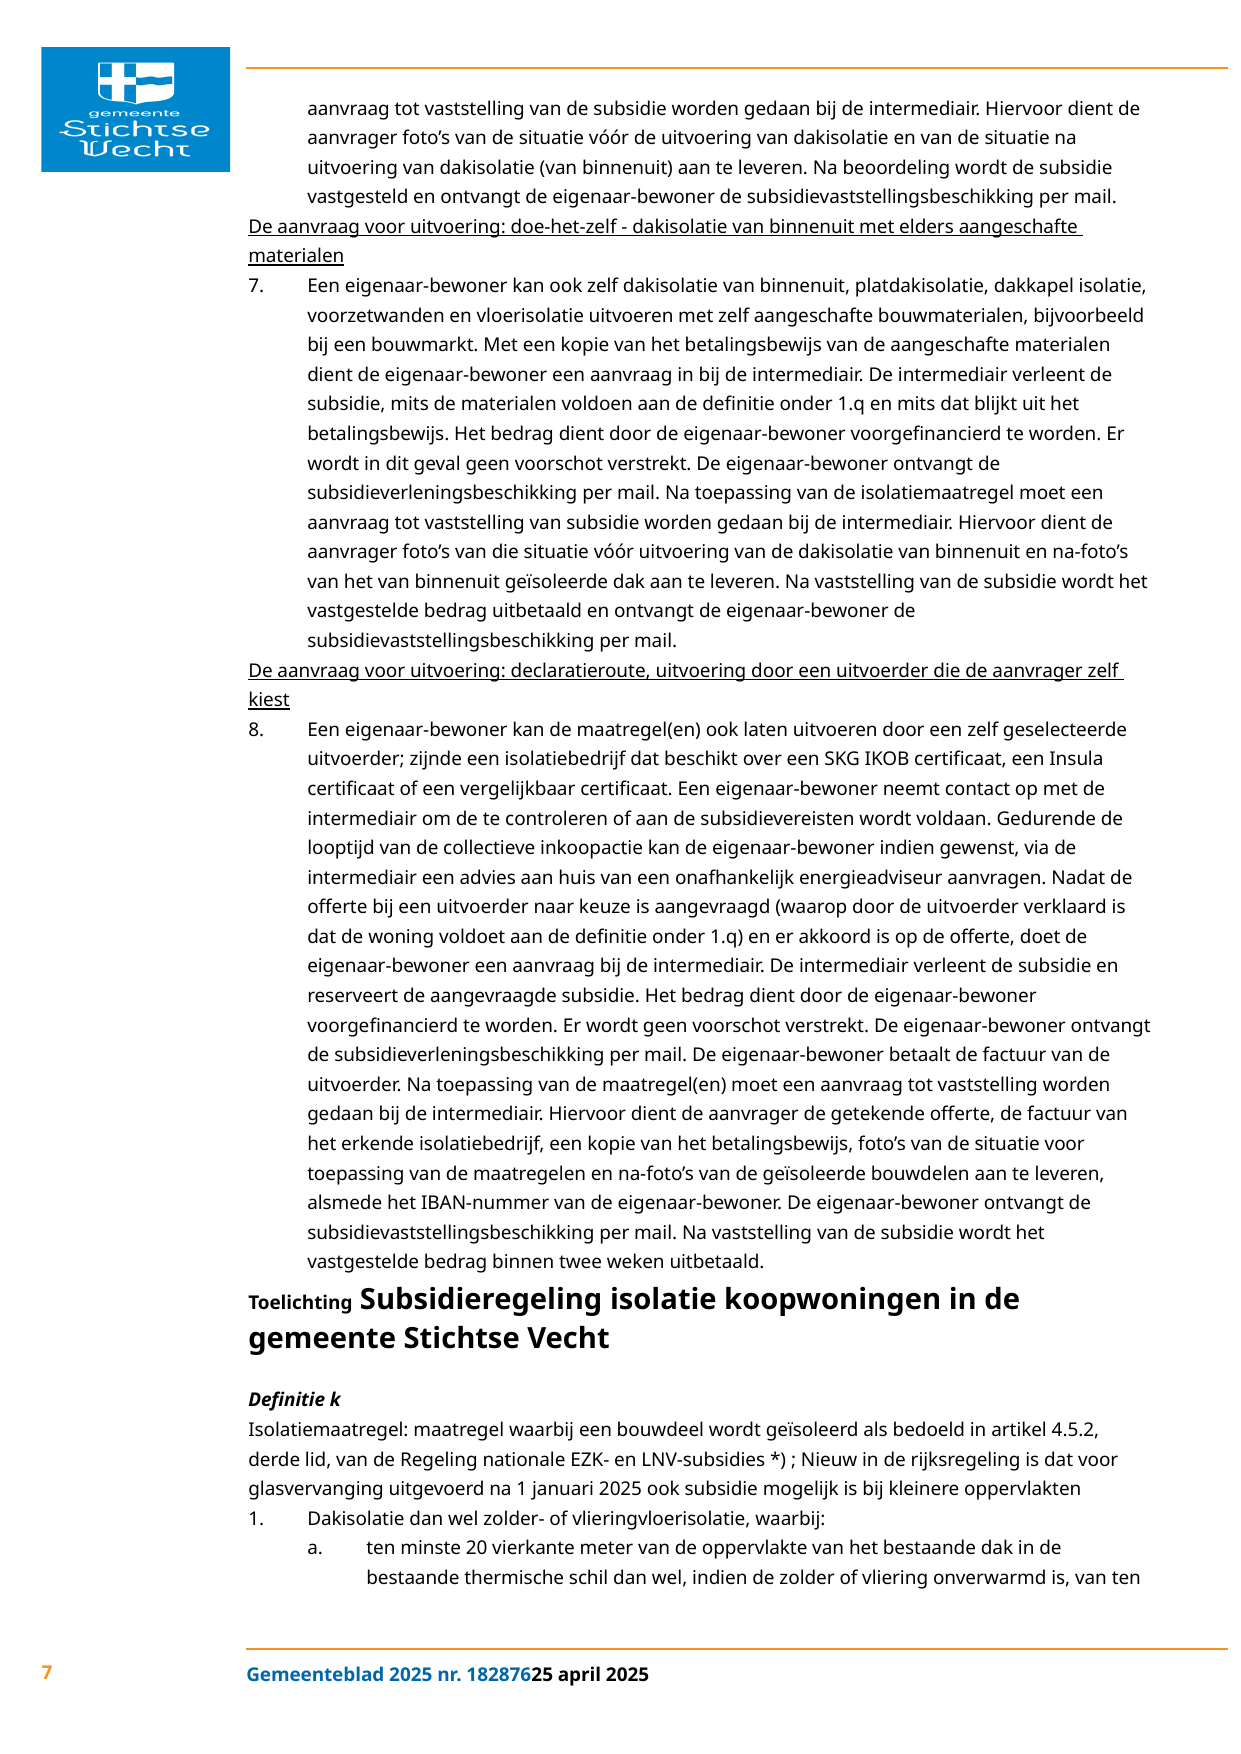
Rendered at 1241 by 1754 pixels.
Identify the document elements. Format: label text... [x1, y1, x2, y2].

list Een eigenaar-bewoner kan de maatregel(en) ook laten uitvoeren door een zelf geselecteerde uitvoerder; zijnde een isolatiebedrijf dat beschikt over een SKG IKOB certificaat, een Insula certificaat of een vergelijkbaar certificaat. Een eigenaar-bewoner neemt contact op met de intermediair om de te controleren of aan de subsidievereisten wordt voldaan. Gedurende de looptijd van de collectieve inkoopactie kan de eigenaar-bewoner indien gewenst, via de intermediair een advies aan huis van een onafhankelijk energieadviseur aanvragen. Nadat de offerte bij een uitvoerder naar keuze is aangevraagd (waarop door de uitvoerder verklaard is dat de woning voldoet aan de definitie onder 1.q) en er akkoord is op de offerte, doet de eigenaar-bewoner een aanvraag bij de intermediair. De intermediair verleent de subsidie en reserveert de aangevraagde subsidie. Het bedrag dient door de eigenaar-bewoner voorgefinancierd te worden. Er wordt geen voorschot verstrekt. De eigenaar-bewoner ontvangt de subsidieverleningsbeschikking per mail. De eigenaar-bewoner betaalt de factuur van de uitvoerder. Na toepassing van de maatregel(en) moet een aanvraag tot vaststelling worden gedaan bij de intermediair. Hiervoor dient de aanvrager de getekende offerte, de factuur van het erkende isolatiebedrijf, een kopie van het betalingsbewijs, foto’s van de situatie voor toepassing van de maatregelen en na-foto’s van de geïsoleerde bouwdelen aan te leveren, alsmede het IBAN-nummer van de eigenaar-bewoner. De eigenaar-bewoner ontvangt de subsidievaststellingsbeschikking per mail. Na vaststelling van de subsidie wordt het vastgestelde bedrag binnen twee weken uitbetaald. [248, 716, 1152, 1274]
text De aanvraag voor uitvoering: declaratieroute, uitvoering door een uitvoerder die de aanvrager zelf kiest [248, 657, 1152, 712]
text Definitie k [248, 1387, 1152, 1412]
list Dakisolatie dan wel zolder- of vlieringvloerisolatie, waarbij: [248, 1505, 1152, 1531]
list ten minste 20 vierkante meter van de oppervlakte van het bestaande dak in de bestaande thermische schil dan wel, indien de zolder of vliering onverwarmd is, van ten [307, 1534, 1152, 1590]
list aanvraag tot vaststelling van de subsidie worden gedaan bij de intermediair. Hiervoor dient de aanvrager foto’s van de situatie vóór de uitvoering van dakisolatie en van de situatie na uitvoering van dakisolatie (van binnenuit) aan te leveren. Na beoordeling wordt de subsidie vastgesteld en ontvangt de eigenaar-bewoner de subsidievaststellingsbeschikking per mail. [248, 95, 1152, 209]
picture [99, 63, 135, 101]
text Toelichting Subsidieregeling isolatie koopwoningen in de gemeente Stichtse Vecht [248, 1278, 1152, 1357]
picture [137, 63, 174, 103]
list Een eigenaar-bewoner kan ook zelf dakisolatie van binnenuit, platdakisolatie, dakkapel isolatie, voorzetwanden en vloerisolatie uitvoeren met zelf aangeschafte bouwmaterialen, bijvoorbeeld bij een bouwmarkt. Met een kopie van het betalingsbewijs van de aangeschafte materialen dient de eigenaar-bewoner een aanvraag in bij de intermediair. De intermediair verleent de subsidie, mits de materialen voldoen aan de definitie onder 1.q en mits dat blijkt uit het betalingsbewijs. Het bedrag dient door de eigenaar-bewoner voorgefinancierd te worden. Er wordt in dit geval geen voorschot verstrekt. De eigenaar-bewoner ontvangt de subsidieverleningsbeschikking per mail. Na toepassing van de isolatiemaatregel moet een aanvraag tot vaststelling van subsidie worden gedaan bij de intermediair. Hiervoor dient de aanvrager foto’s van die situatie vóór uitvoering van de dakisolatie van binnenuit en na-foto’s van het van binnenuit geïsoleerde dak aan te leveren. Na vaststelling van de subsidie wordt het vastgestelde bedrag uitbetaald en ontvangt de eigenaar-bewoner de subsidievaststellingsbeschikking per mail. [248, 272, 1152, 653]
text De aanvraag voor uitvoering: doe-het-zelf - dakisolatie van binnenuit met elders aangeschafte materialen [248, 213, 1152, 268]
text Isolatiemaatregel: maatregel waarbij een bouwdeel wordt geïsoleerd als bedoeld in artikel 4.5.2, derde lid, van de Regeling nationale EZK- en LNV-subsidies *) ; Nieuw in de rijksregeling is dat voor glasvervanging uitgevoerd na 1 januari 2025 ook subsidie mogelijk is bij kleinere oppervlakten [248, 1416, 1152, 1501]
